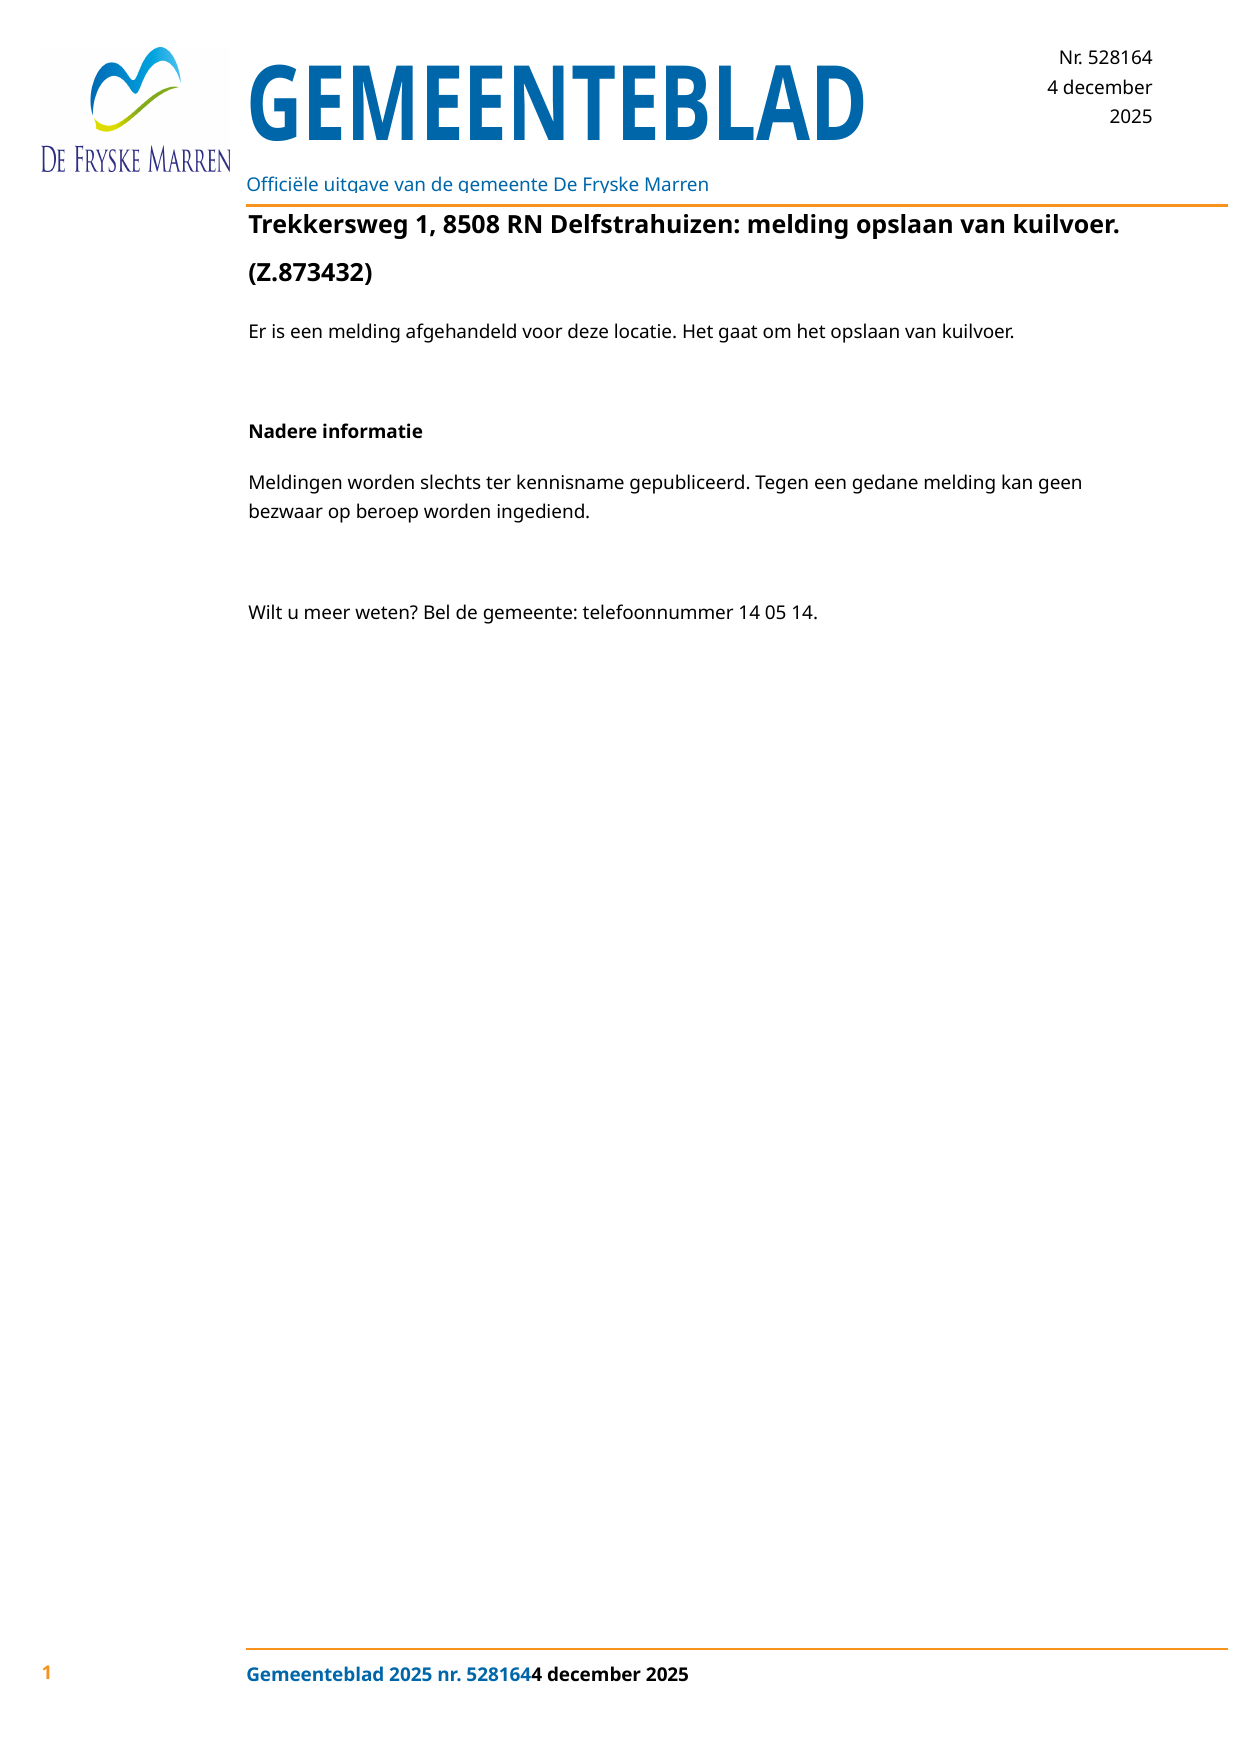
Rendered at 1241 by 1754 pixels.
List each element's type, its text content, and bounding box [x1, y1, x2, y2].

text Er is een melding afgehandeld voor deze locatie. Het gaat om het opslaan van kuilvoer. [248, 318, 1152, 344]
text Wilt u meer weten? Bel de gemeente: telefoonnummer 14 05 14. [248, 599, 1152, 625]
picture [41, 47, 231, 172]
text Nadere informatie [248, 419, 1152, 444]
text Meldingen worden slechts ter kennisname gepubliceerd. Tegen een gedane melding kan geen bezwaar op beroep worden ingediend. [248, 469, 1152, 524]
text Trekkersweg 1, 8508 RN Delfstrahuizen: melding opslaan van kuilvoer. (Z.873432) [248, 207, 1152, 288]
